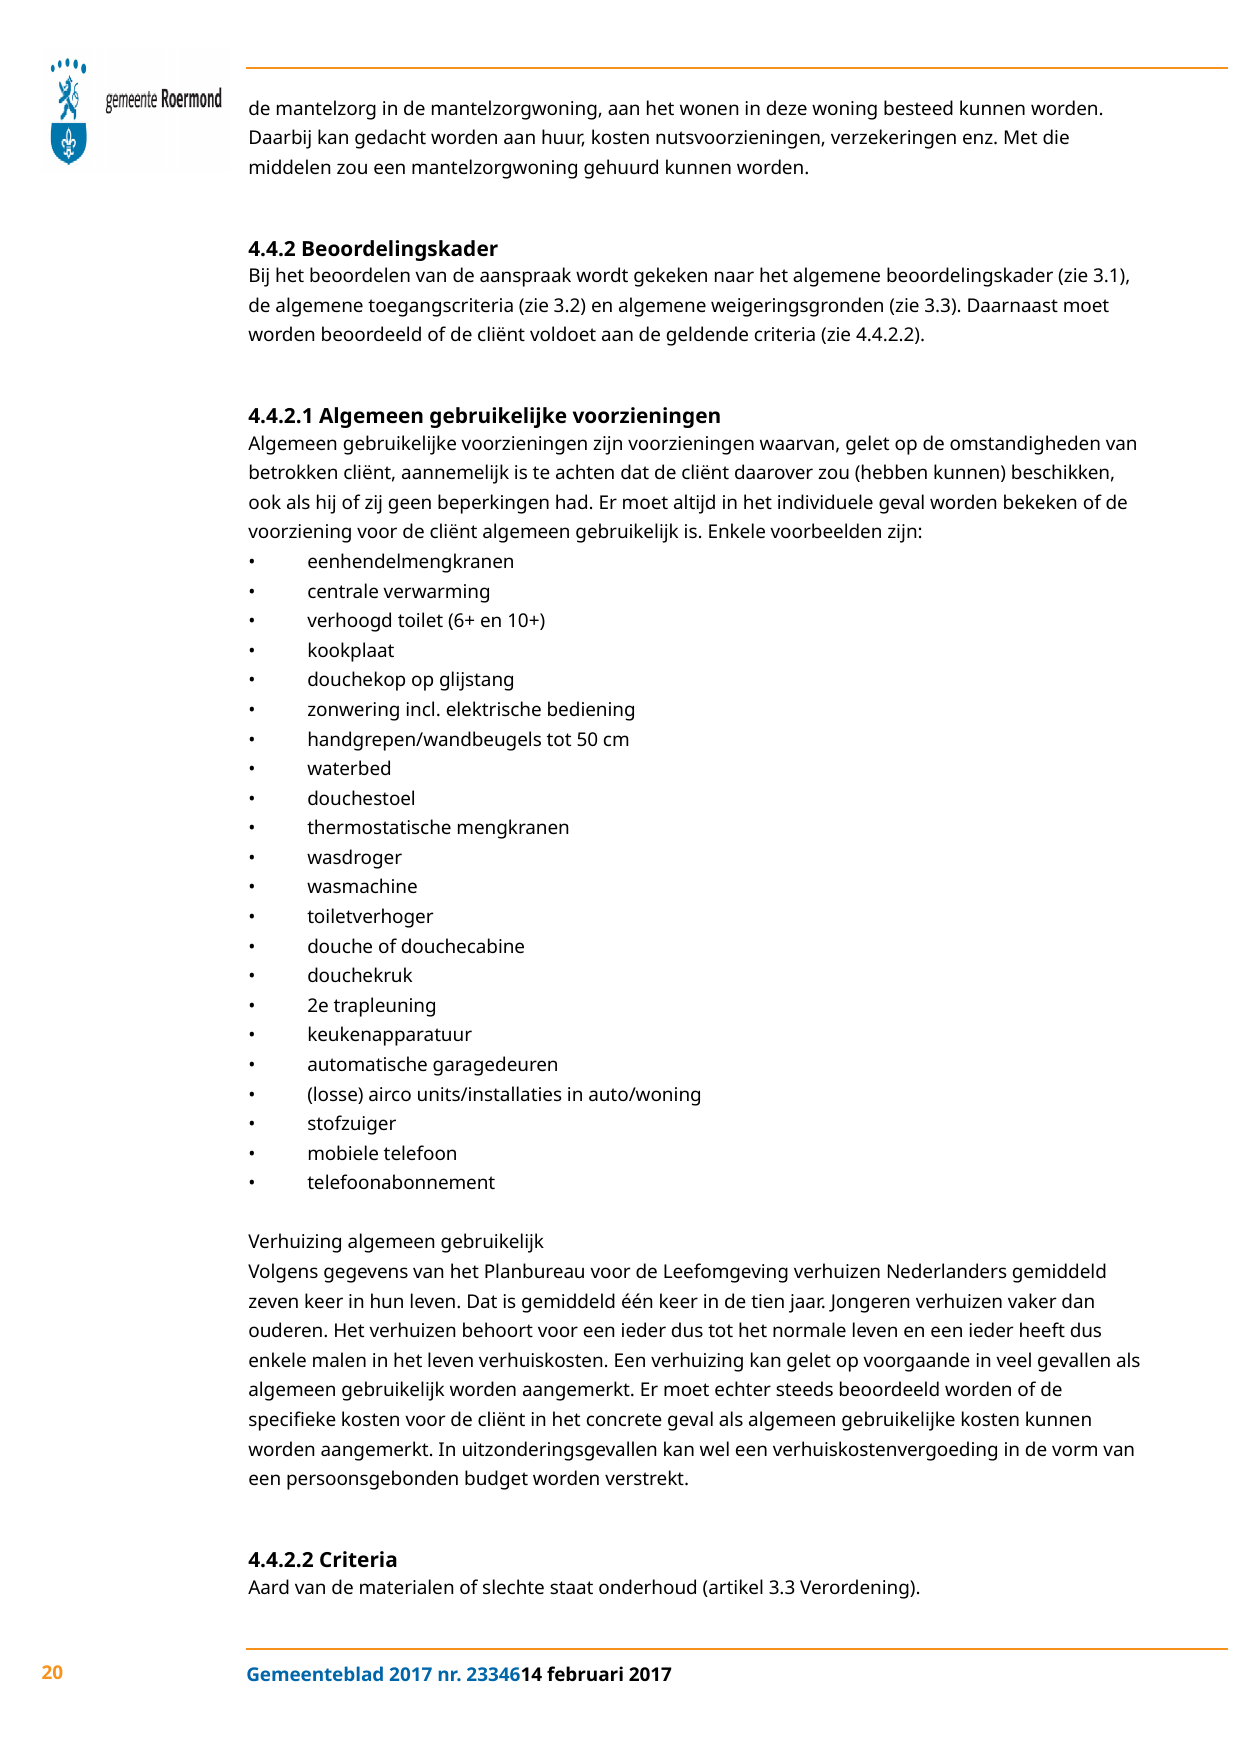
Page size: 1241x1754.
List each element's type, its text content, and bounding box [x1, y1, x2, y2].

list verhoogd toilet (6+ en 10+) [248, 607, 1152, 633]
list wasdroger [248, 844, 1152, 870]
text Bij het beoordelen van de aanspraak wordt gekeken naar het algemene beoordelingskader (zie 3.1), de algemene toegangscriteria (zie 3.2) en algemene weigeringsgronden (zie 3.3). Daarnaast moet worden beoordeeld of de cliënt voldoet aan de geldende criteria (zie 4.4.2.2). [248, 262, 1152, 347]
list (losse) airco units/installaties in auto/woning [248, 1081, 1152, 1107]
text Aard van de materialen of slechte staat onderhoud (artikel 3.3 Verordening). [248, 1574, 1152, 1599]
list thermostatische mengkranen [248, 814, 1152, 840]
text Volgens gegevens van het Planbureau voor de Leefomgeving verhuizen Nederlanders gemiddeld zeven keer in hun leven. Dat is gemiddeld één keer in de tien jaar. Jongeren verhuizen vaker dan ouderen. Het verhuizen behoort voor een ieder dus tot het normale leven en een ieder heeft dus enkele malen in het leven verhuiskosten. Een verhuizing kan gelet op voorgaande in veel gevallen als algemeen gebruikelijk worden aangemerkt. Er moet echter steeds beoordeeld worden of de specifieke kosten voor de cliënt in het concrete geval als algemeen gebruikelijke kosten kunnen worden aangemerkt. In uitzonderingsgevallen kan wel een verhuiskostenvergoeding in de vorm van een persoonsgebonden budget worden verstrekt. [248, 1258, 1152, 1491]
list keukenapparatuur [248, 1022, 1152, 1047]
list douchekruk [248, 962, 1152, 988]
list automatische garagedeuren [248, 1051, 1152, 1077]
list douche of douchecabine [248, 933, 1152, 959]
text 4.4.2.2 Criteria [248, 1545, 1152, 1574]
list douchestoel [248, 785, 1152, 811]
text 4.4.2 Beoordelingskader [248, 234, 1152, 262]
list kookplaat [248, 637, 1152, 663]
list mobiele telefoon [248, 1140, 1152, 1166]
list toiletverhoger [248, 903, 1152, 929]
text de mantelzorg in de mantelzorgwoning, aan het wonen in deze woning besteed kunnen worden. Daarbij kan gedacht worden aan huur, kosten nutsvoorzieningen, verzekeringen enz. Met die middelen zou een mantelzorgwoning gehuurd kunnen worden. [248, 95, 1152, 180]
text 4.4.2.1 Algemeen gebruikelijke voorzieningen [248, 402, 1152, 430]
list eenhendelmengkranen [248, 548, 1152, 574]
list wasmachine [248, 874, 1152, 899]
text Algemeen gebruikelijke voorzieningen zijn voorzieningen waarvan, gelet op de omstandigheden van betrokken cliënt, aannemelijk is te achten dat de cliënt daarover zou (hebben kunnen) beschikken, ook als hij of zij geen beperkingen had. Er moet altijd in het individuele geval worden bekeken of de voorziening voor de cliënt algemeen gebruikelijk is. Enkele voorbeelden zijn: [248, 430, 1152, 544]
list zonwering incl. elektrische bediening [248, 696, 1152, 722]
text Verhuizing algemeen gebruikelijk [248, 1229, 1152, 1254]
list 2e trapleuning [248, 992, 1152, 1018]
list douchekop op glijstang [248, 667, 1152, 692]
list stofzuiger [248, 1110, 1152, 1136]
picture [41, 47, 231, 172]
list centrale verwarming [248, 578, 1152, 604]
list handgrepen/wandbeugels tot 50 cm [248, 726, 1152, 752]
list telefoonabonnement [248, 1169, 1152, 1195]
list waterbed [248, 755, 1152, 781]
